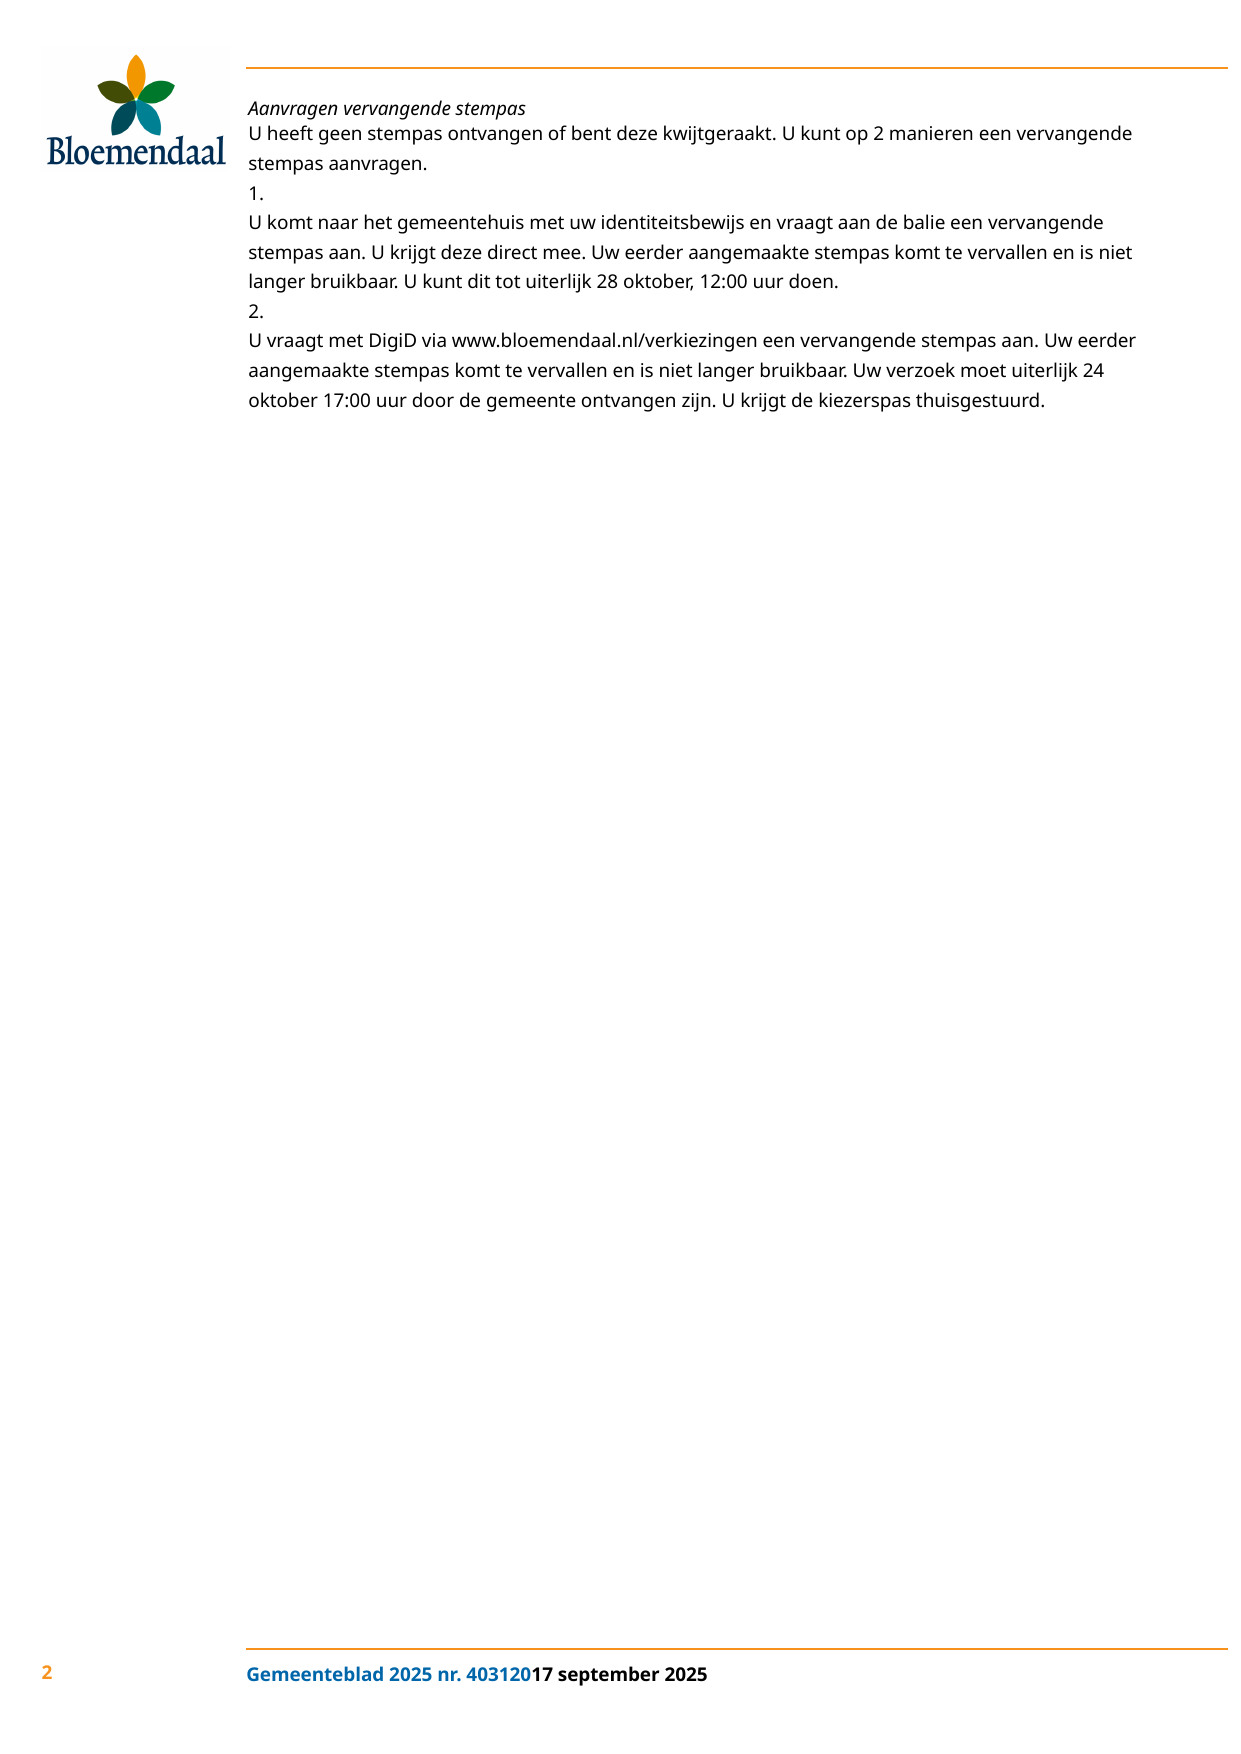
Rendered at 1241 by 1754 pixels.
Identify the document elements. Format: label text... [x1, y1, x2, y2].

text 1. [248, 180, 1152, 205]
text Aanvragen vervangende stempas [248, 95, 1152, 121]
text U komt naar het gemeentehuis met uw identiteitsbewijs en vraagt aan de balie een vervangende stempas aan. U krijgt deze direct mee. Uw eerder aangemaakte stempas komt te vervallen en is niet langer bruikbaar. U kunt dit tot uiterlijk 28 oktober, 12:00 uur doen. [248, 209, 1152, 294]
picture [41, 47, 231, 172]
text U vraagt met DigiD via www.bloemendaal.nl/verkiezingen een vervangende stempas aan. Uw eerder aangemaakte stempas komt te vervallen en is niet langer bruikbaar. Uw verzoek moet uiterlijk 24 oktober 17:00 uur door de gemeente ontvangen zijn. U krijgt de kiezerspas thuisgestuurd. [248, 328, 1152, 412]
text 2. [248, 298, 1152, 324]
text U heeft geen stempas ontvangen of bent deze kwijtgeraakt. U kunt op 2 manieren een vervangende stempas aanvragen. [248, 121, 1152, 176]
